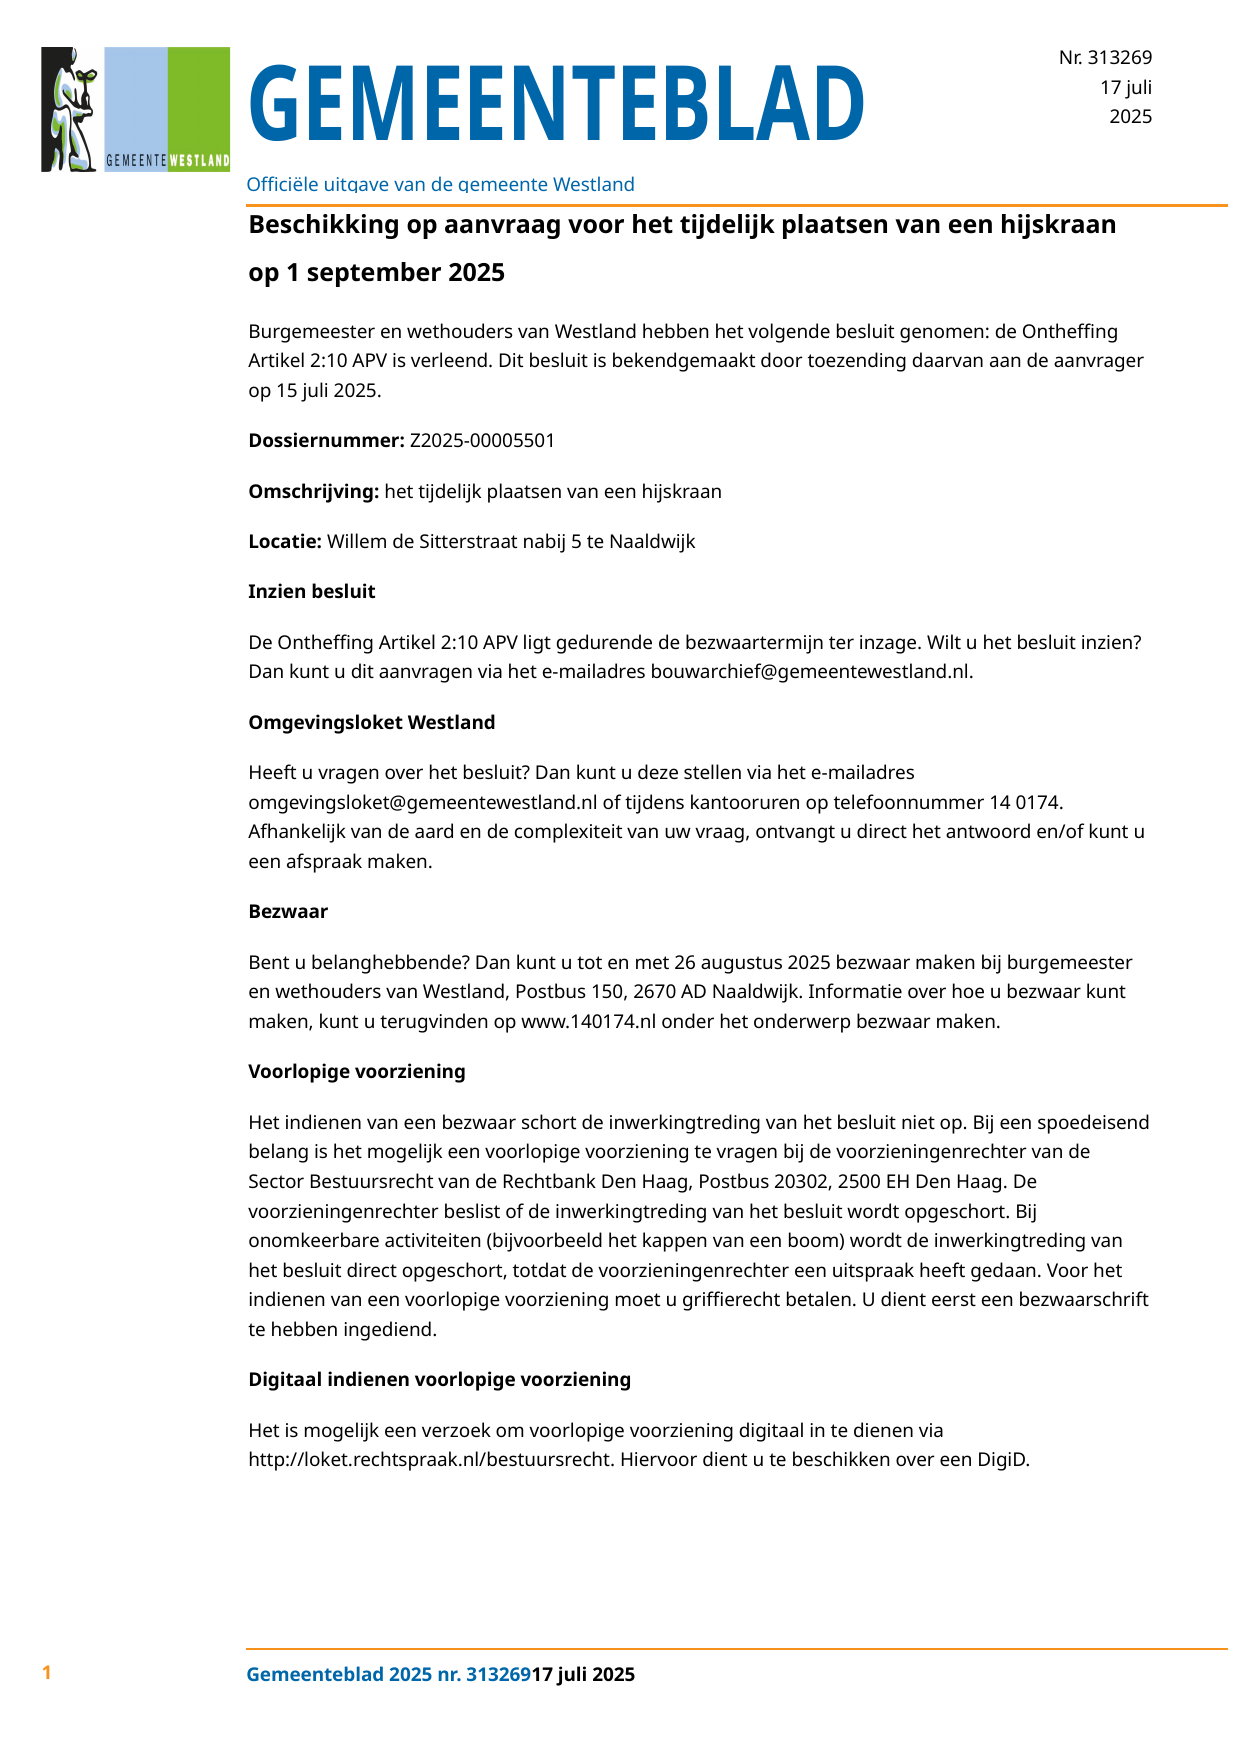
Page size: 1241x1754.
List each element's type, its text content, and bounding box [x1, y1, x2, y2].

text Heeft u vragen over het besluit? Dan kunt u deze stellen via het e-mailadres omgevingsloket@gemeentewestland.nl of tijdens kantooruren op telefoonnummer 14 0174. Afhankelijk van de aard en de complexiteit van uw vraag, ontvangt u direct het antwoord en/of kunt u een afspraak maken. [248, 759, 1152, 874]
text Digitaal indienen voorlopige voorziening [248, 1367, 1152, 1392]
text Het indienen van een bezwaar schort de inwerkingtreding van het besluit niet op. Bij een spoedeisend belang is het mogelijk een voorlopige voorziening te vragen bij de voorzieningenrechter van de Sector Bestuursrecht van de Rechtbank Den Haag, Postbus 20302, 2500 EH Den Haag. De voorzieningenrechter beslist of de inwerkingtreding van het besluit wordt opgeschort. Bij onomkeerbare activiteiten (bijvoorbeeld het kappen van een boom) wordt de inwerkingtreding van het besluit direct opgeschort, totdat de voorzieningenrechter een uitspraak heeft gedaan. Voor het indienen van een voorlopige voorziening moet u griffierecht betalen. U dient eerst een bezwaarschrift te hebben ingediend. [248, 1109, 1152, 1342]
text Omgevingsloket Westland [248, 709, 1152, 735]
text De Ontheffing Artikel 2:10 APV ligt gedurende de bezwaartermijn ter inzage. Wilt u het besluit inzien? Dan kunt u dit aanvragen via het e-mailadres bouwarchief@gemeentewestland.nl. [248, 629, 1152, 684]
text Bent u belanghebbende? Dan kunt u tot en met 26 augustus 2025 bezwaar maken bij burgemeester en wethouders van Westland, Postbus 150, 2670 AD Naaldwijk. Informatie over hoe u bezwaar kunt maken, kunt u terugvinden op www.140174.nl onder het onderwerp bezwaar maken. [248, 949, 1152, 1034]
text Inzien besluit [248, 579, 1152, 604]
text Burgemeester en wethouders van Westland hebben het volgende besluit genomen: de Ontheffing Artikel 2:10 APV is verleend. Dit besluit is bekendgemaakt door toezending daarvan aan de aanvrager op 15 juli 2025. [248, 318, 1152, 403]
text Locatie: Willem de Sitterstraat nabij 5 te Naaldwijk [248, 528, 1152, 554]
picture [41, 47, 231, 172]
text Voorlopige voorziening [248, 1059, 1152, 1084]
text Omschrijving: het tijdelijk plaatsen van een hijskraan [248, 478, 1152, 504]
text Bezwaar [248, 899, 1152, 924]
text Dossiernummer: Z2025-00005501 [248, 427, 1152, 453]
text Het is mogelijk een verzoek om voorlopige voorziening digitaal in te dienen via http://loket.rechtspraak.nl/bestuursrecht. Hiervoor dient u te beschikken over een DigiD. [248, 1417, 1152, 1472]
text Beschikking op aanvraag voor het tijdelijk plaatsen van een hijskraan op 1 september 2025 [248, 207, 1152, 288]
